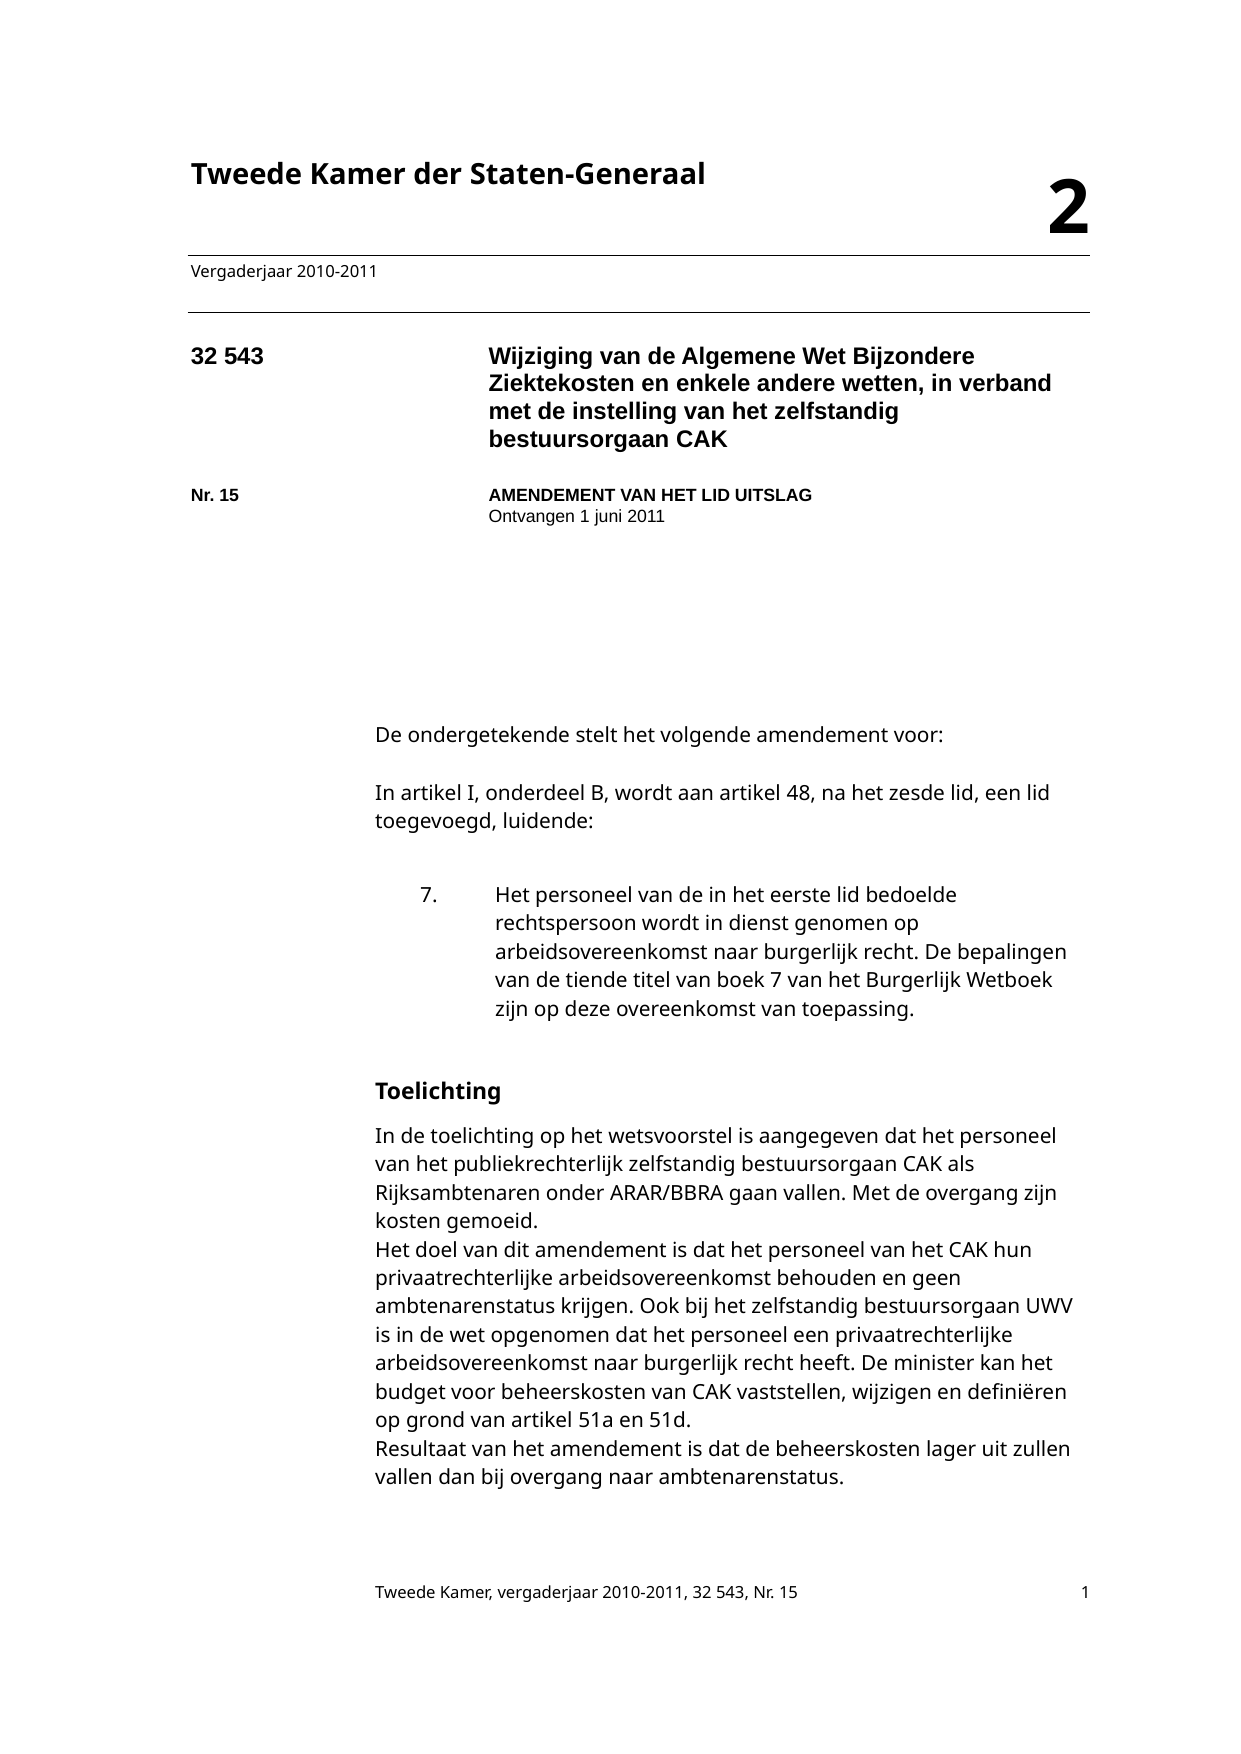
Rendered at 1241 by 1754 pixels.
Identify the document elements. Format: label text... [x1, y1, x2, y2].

table_cell Nr. 15 [188, 482, 485, 601]
text In artikel I, onderdeel B, wordt aan artikel 48, na het zesde lid, een lid toegevoegd, luidende: [375, 778, 1090, 835]
table_cell Wijziging van de Algemene Wet Bijzondere Ziektekosten en enkele andere wetten, in verband met de instelling van het zelfstandig bestuursorgaan CAK [485, 339, 1090, 482]
text Het doel van dit amendement is dat het personeel van het CAK hun privaatrechterlijke arbeidsovereenkomst behouden en geen ambtenarenstatus krijgen. Ook bij het zelfstandig bestuursorgaan UWV is in de wet opgenomen dat het personeel een privaatrechterlijke arbeidsovereenkomst naar burgerlijk recht heeft. De minister kan het budget voor beheerskosten van CAK vaststellen, wijzigen en definiëren op grond van artikel 51a en 51d. [375, 1235, 1090, 1434]
subtitle Toelichting [375, 1075, 1090, 1106]
list Het personeel van de in het eerste lid bedoelde rechtspersoon wordt in dienst genomen op arbeidsovereenkomst naar burgerlijk recht. De bepalingen van de tiende titel van boek 7 van het Burgerlijk Wetboek zijn op deze overeenkomst van toepassing. [420, 880, 1090, 1022]
table_header 2 [910, 150, 1090, 255]
text Resultaat van het amendement is dat de beheerskosten lager uit zullen vallen dan bij overgang naar ambtenarenstatus. [375, 1434, 1090, 1491]
table_cell [485, 313, 1090, 339]
text In de toelichting op het wetsvoorstel is aangegeven dat het personeel van het publiekrechterlijk zelfstandig bestuursorgaan CAK als Rijksambtenaren onder ARAR/BBRA gaan vallen. Met de overgang zijn kosten gemoeid. [375, 1121, 1090, 1235]
table_header Tweede Kamer der Staten-Generaal [188, 150, 909, 255]
table_cell [188, 313, 485, 339]
text De ondergetekende stelt het volgende amendement voor: [375, 720, 1090, 748]
table_cell AMENDEMENT VAN HET LID UITSLAG Ontvangen 1 juni 2011 [485, 482, 1090, 601]
table_cell [485, 256, 1090, 312]
table_cell Vergaderjaar 2010-2011 [188, 256, 485, 312]
table_cell 32 543 [188, 339, 485, 482]
